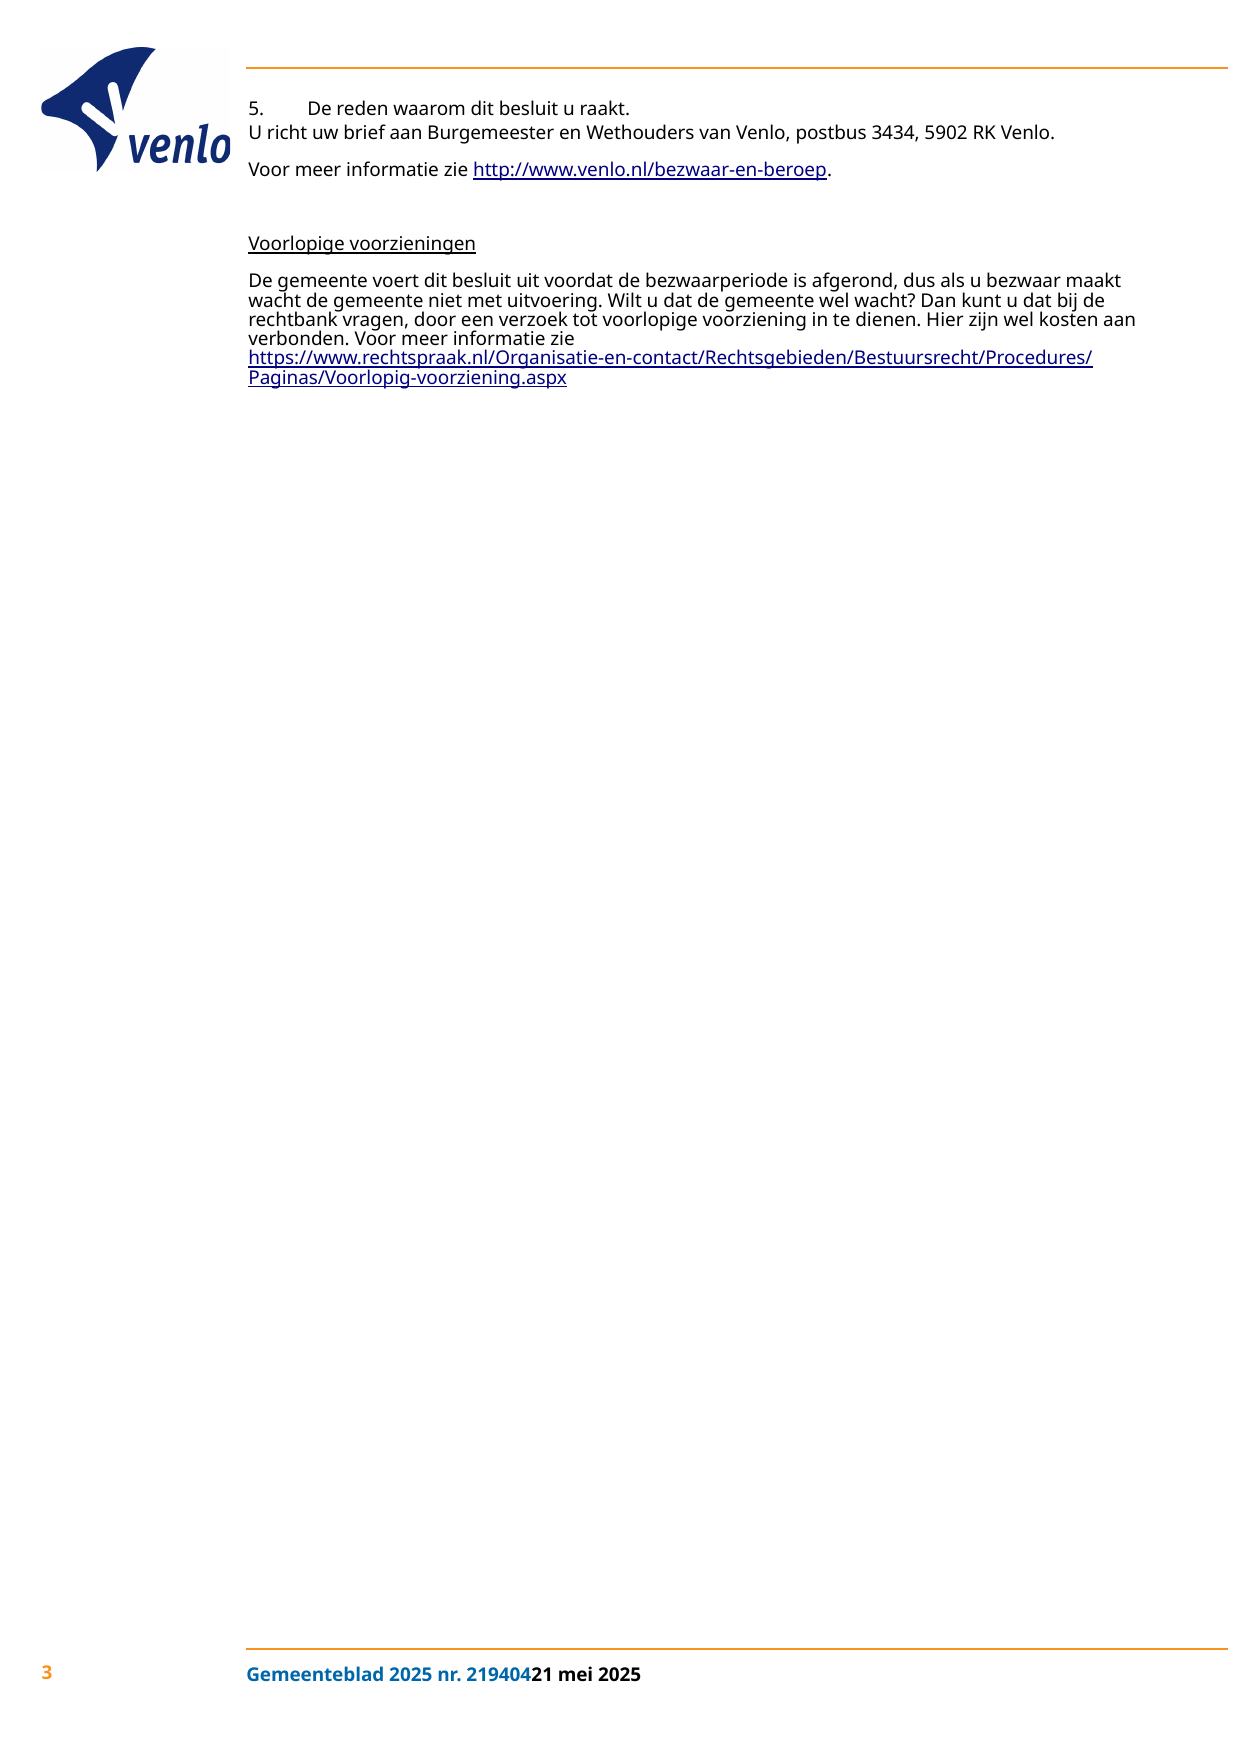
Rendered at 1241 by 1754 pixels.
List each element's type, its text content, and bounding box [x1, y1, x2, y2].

picture [41, 47, 231, 172]
text U richt uw brief aan Burgemeester en Wethouders van Venlo, postbus 3434, 5902 RK Venlo. [248, 124, 1152, 144]
text De gemeente voert dit besluit uit voordat de bezwaarperiode is afgerond, dus als u bezwaar maakt wacht de gemeente niet met uitvoering. Wilt u dat de gemeente wel wacht? Dan kunt u dat bij de rechtbank vragen, door een verzoek tot voorlopige voorziening in te dienen. Hier zijn wel kosten aan verbonden. Voor meer informatie zie https://www.rechtspraak.nl/Organisatie-en-contact/Rechtsgebieden/Bestuursrecht/Procedures/Paginas/Voorlopig-voorziening.aspx [248, 272, 1152, 388]
list De reden waarom dit besluit u raakt. [248, 95, 1152, 121]
text Voor meer informatie zie http://www.venlo.nl/bezwaar-en-beroep. [248, 161, 1152, 181]
text Voorlopige voorzieningen [248, 235, 1152, 254]
